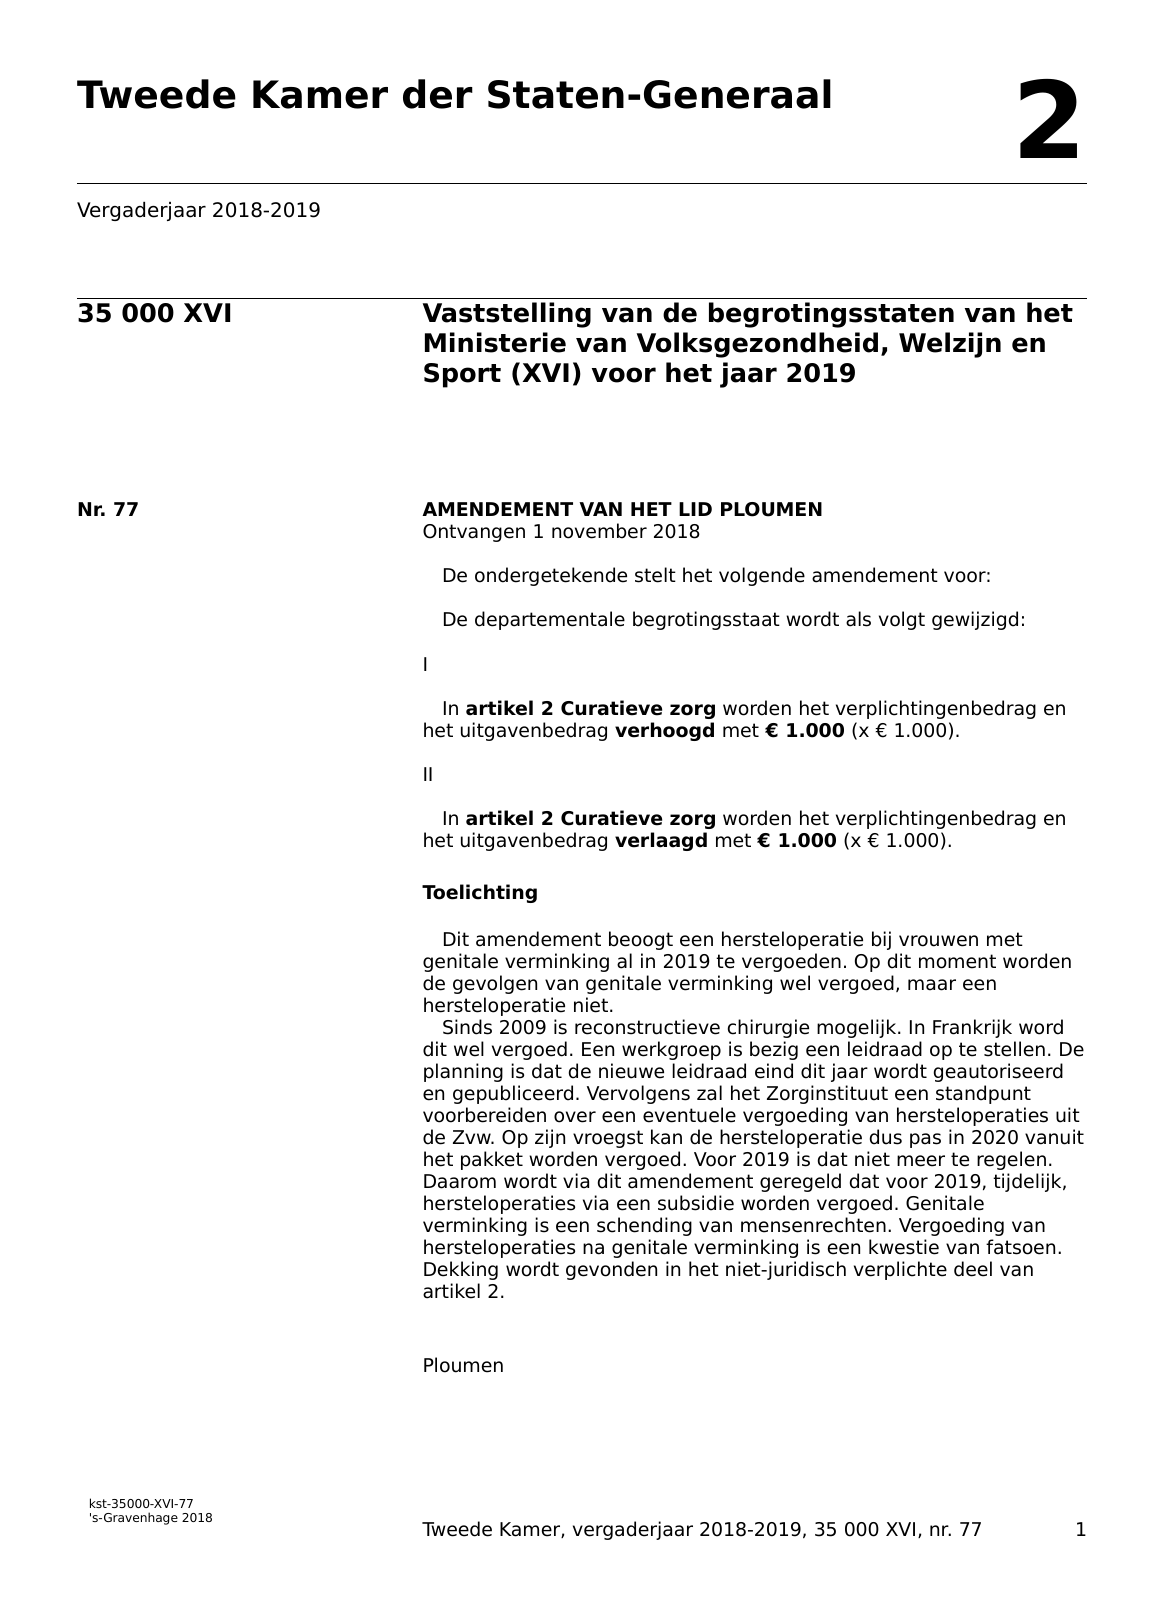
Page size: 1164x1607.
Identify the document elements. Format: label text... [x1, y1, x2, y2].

text Ontvangen 1 november 2018 [422, 521, 1087, 543]
table_header 2 [886, 59, 1087, 183]
text Sinds 2009 is reconstructieve chirurgie mogelijk. In Frankrijk word dit wel vergoed. Een werkgroep is bezig een leidraad op te stellen. De planning is dat de nieuwe leidraad eind dit jaar wordt geautoriseerd en gepubliceerd. Vervolgens zal het Zorginstituut een standpunt voorbereiden over een eventuele vergoeding van hersteloperaties uit de Zvw. Op zijn vroegst kan de hersteloperatie dus pas in 2020 vanuit het pakket worden vergoed. Voor 2019 is dat niet meer te regelen. Daarom wordt via dit amendement geregeld dat voor 2019, tijdelijk, hersteloperaties via een subsidie worden vergoed. Genitale verminking is een schending van mensenrechten. Vergoeding van hersteloperaties na genitale verminking is een kwestie van fatsoen. Dekking wordt gevonden in het niet-juridisch verplichte deel van artikel 2. [422, 1017, 1087, 1303]
text Dit amendement beoogt een hersteloperatie bij vrouwen met genitale verminking al in 2019 te vergoeden. Op dit moment worden de gevolgen van genitale verminking wel vergoed, maar een hersteloperatie niet. [422, 929, 1087, 1017]
table_header Tweede Kamer der Staten-Generaal [77, 59, 886, 183]
text Ploumen [422, 1333, 1087, 1377]
text In artikel 2 Curatieve zorg worden het verplichtingenbedrag en het uitgavenbedrag verlaagd met € 1.000 (x € 1.000). [422, 808, 1087, 852]
text II [422, 764, 1087, 786]
subtitle 35 000 XVI Vaststelling van de begrotingsstaten van het Ministerie van Volksgezondheid, Welzijn en Sport (XVI) voor het jaar 2019 [77, 299, 1087, 388]
text De ondergetekende stelt het volgende amendement voor: [422, 565, 1087, 587]
text In artikel 2 Curatieve zorg worden het verplichtingenbedrag en het uitgavenbedrag verhoogd met € 1.000 (x € 1.000). [422, 698, 1087, 742]
text kst-35000-XVI-77 [88, 1497, 323, 1511]
text De departementale begrotingsstaat wordt als volgt gewijzigd: [422, 609, 1087, 631]
subtitle Nr. 77 AMENDEMENT VAN HET LID PLOUMEN [77, 499, 1087, 521]
text I [422, 653, 1087, 676]
table_cell Vergaderjaar 2018-2019 [77, 184, 1087, 298]
text 's-Gravenhage 2018 [88, 1511, 323, 1525]
subtitle Toelichting [422, 882, 1087, 904]
